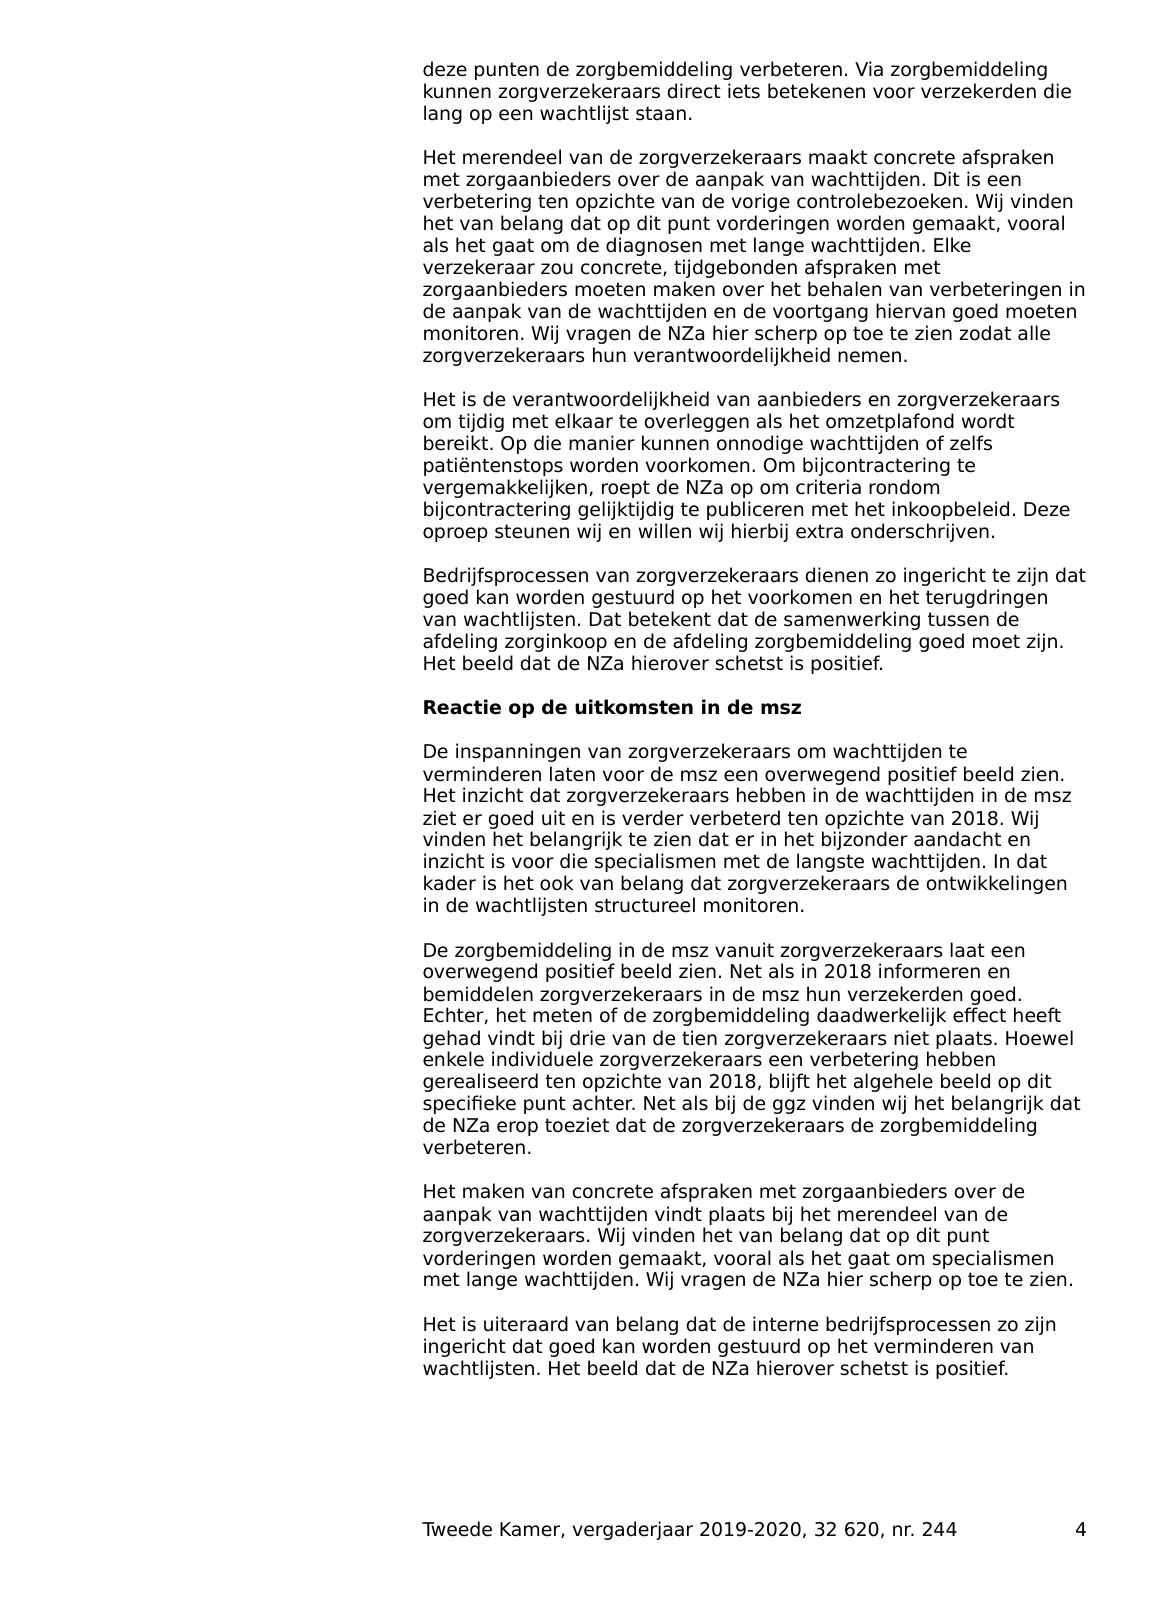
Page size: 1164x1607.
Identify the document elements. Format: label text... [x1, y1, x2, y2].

text Het is uiteraard van belang dat de interne bedrijfsprocessen zo zijn ingericht dat goed kan worden gestuurd op het verminderen van wachtlijsten. Het beeld dat de NZa hierover schetst is positief. [422, 1313, 1087, 1379]
text Het maken van concrete afspraken met zorgaanbieders over de aanpak van wachttijden vindt plaats bij het merendeel van de zorgverzekeraars. Wij vinden het van belang dat op dit punt vorderingen worden gemaakt, vooral als het gaat om specialismen met lange wachttijden. Wij vragen de NZa hier scherp op toe te zien. [422, 1181, 1087, 1291]
text Het merendeel van de zorgverzekeraars maakt concrete afspraken met zorgaanbieders over de aanpak van wachttijden. Dit is een verbetering ten opzichte van de vorige controlebezoeken. Wij vinden het van belang dat op dit punt vorderingen worden gemaakt, vooral als het gaat om de diagnosen met lange wachttijden. Elke verzekeraar zou concrete, tijdgebonden afspraken met zorgaanbieders moeten maken over het behalen van verbeteringen in de aanpak van de wachttijden en de voortgang hiervan goed moeten monitoren. Wij vragen de NZa hier scherp op toe te zien zodat alle zorgverzekeraars hun verantwoordelijkheid nemen. [422, 147, 1087, 367]
subtitle Reactie op de uitkomsten in de msz [422, 697, 1087, 719]
text deze punten de zorgbemiddeling verbeteren. Via zorgbemiddeling kunnen zorgverzekeraars direct iets betekenen voor verzekerden die lang op een wachtlijst staan. [422, 59, 1087, 125]
text De inspanningen van zorgverzekeraars om wachttijden te verminderen laten voor de msz een overwegend positief beeld zien. Het inzicht dat zorgverzekeraars hebben in de wachttijden in de msz ziet er goed uit en is verder verbeterd ten opzichte van 2018. Wij vinden het belangrijk te zien dat er in het bijzonder aandacht en inzicht is voor die specialismen met de langste wachttijden. In dat kader is het ook van belang dat zorgverzekeraars de ontwikkelingen in de wachtlijsten structureel monitoren. [422, 741, 1087, 917]
text Het is de verantwoordelijkheid van aanbieders en zorgverzekeraars om tijdig met elkaar te overleggen als het omzetplafond wordt bereikt. Op die manier kunnen onnodige wachttijden of zelfs patiëntenstops worden voorkomen. Om bijcontractering te vergemakkelijken, roept de NZa op om criteria rondom bijcontractering gelijktijdig te publiceren met het inkoopbeleid. Deze oproep steunen wij en willen wij hierbij extra onderschrijven. [422, 389, 1087, 543]
text De zorgbemiddeling in de msz vanuit zorgverzekeraars laat een overwegend positief beeld zien. Net als in 2018 informeren en bemiddelen zorgverzekeraars in de msz hun verzekerden goed. Echter, het meten of de zorgbemiddeling daadwerkelijk effect heeft gehad vindt bij drie van de tien zorgverzekeraars niet plaats. Hoewel enkele individuele zorgverzekeraars een verbetering hebben gerealiseerd ten opzichte van 2018, blijft het algehele beeld op dit specifieke punt achter. Net als bij de ggz vinden wij het belangrijk dat de NZa erop toeziet dat de zorgverzekeraars de zorgbemiddeling verbeteren. [422, 939, 1087, 1159]
text Bedrijfsprocessen van zorgverzekeraars dienen zo ingericht te zijn dat goed kan worden gestuurd op het voorkomen en het terugdringen van wachtlijsten. Dat betekent dat de samenwerking tussen de afdeling zorginkoop en de afdeling zorgbemiddeling goed moet zijn. Het beeld dat de NZa hierover schetst is positief. [422, 565, 1087, 675]
